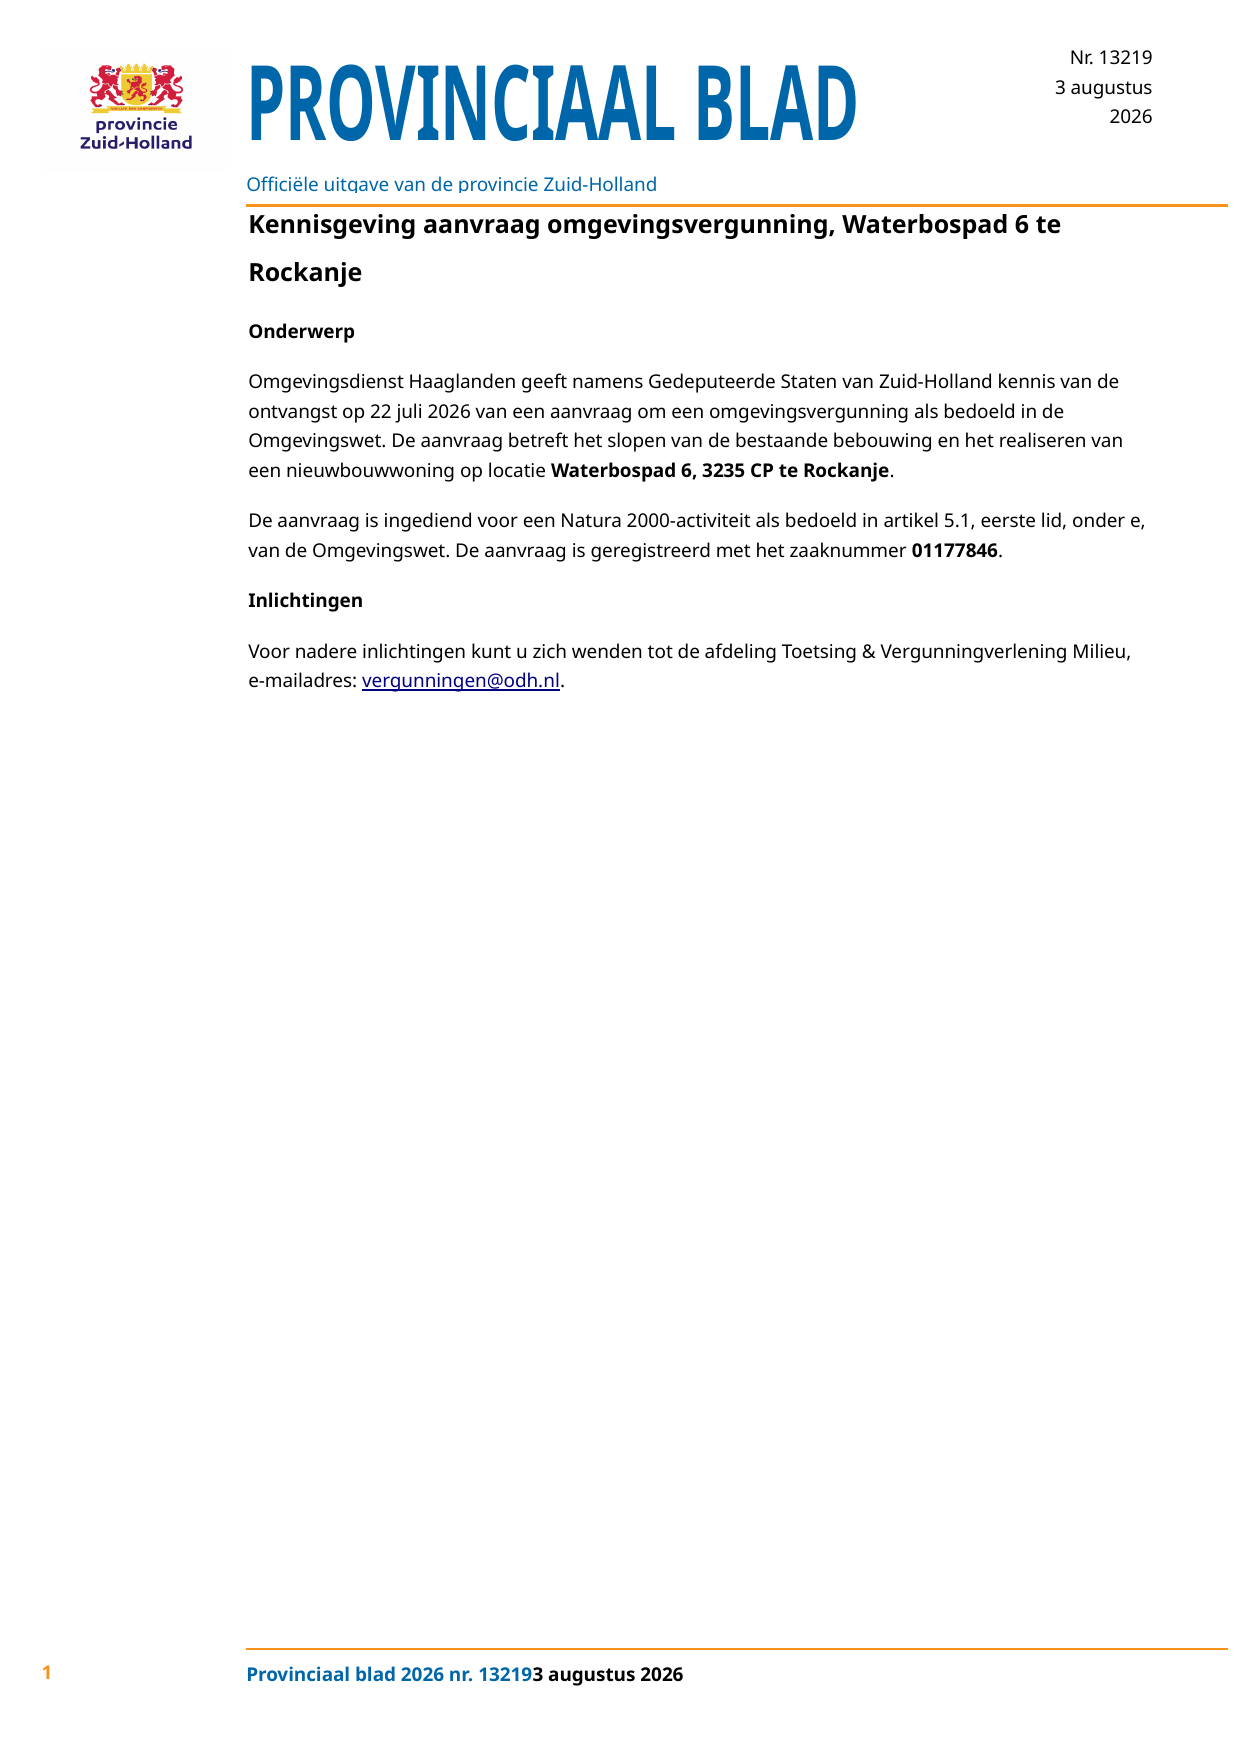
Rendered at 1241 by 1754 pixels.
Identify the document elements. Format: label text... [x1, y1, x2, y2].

text Inlichtingen [248, 587, 1152, 613]
text Omgevingsdienst Haaglanden geeft namens Gedeputeerde Staten van Zuid-Holland kennis van de ontvangst op 22 juli 2026 van een aanvraag om een omgevingsvergunning als bedoeld in de Omgevingswet. De aanvraag betreft het slopen van de bestaande bebouwing en het realiseren van een nieuwbouwwoning op locatie Waterbospad 6, 3235 CP te Rockanje. [248, 368, 1152, 483]
text De aanvraag is ingediend voor een Natura 2000-activiteit als bedoeld in artikel 5.1, eerste lid, onder e, van de Omgevingswet. De aanvraag is geregistreerd met het zaaknummer 01177846. [248, 507, 1152, 563]
text Onderwerp [248, 318, 1152, 344]
picture [41, 47, 231, 172]
text Kennisgeving aanvraag omgevingsvergunning, Waterbospad 6 te Rockanje [248, 207, 1152, 288]
text Voor nadere inlichtingen kunt u zich wenden tot de afdeling Toetsing & Vergunningverlening Milieu, e-mailadres: vergunningen@odh.nl. [248, 638, 1152, 693]
